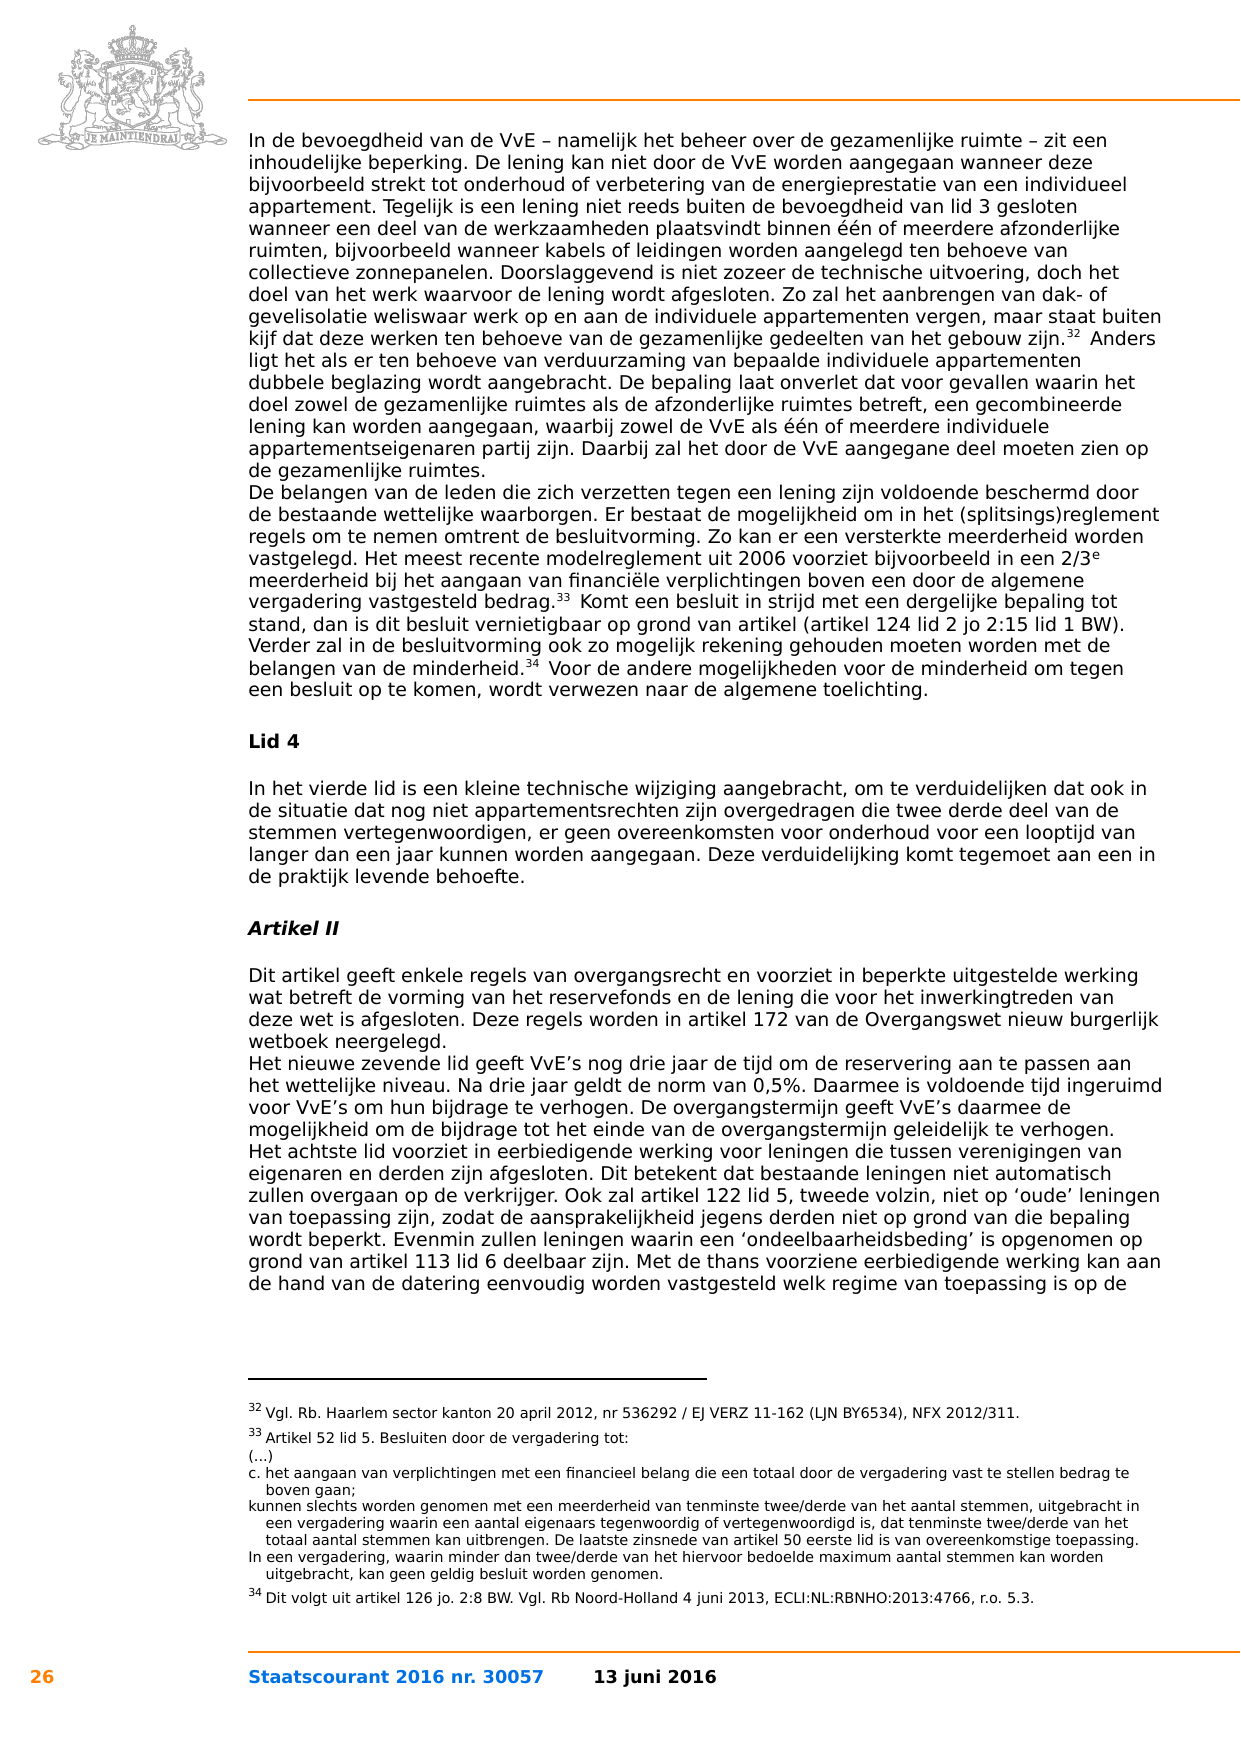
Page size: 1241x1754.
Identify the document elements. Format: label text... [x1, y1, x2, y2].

text Artikel 52 lid 5. Besluiten door de vergadering tot: [248, 1426, 1163, 1448]
text In het vierde lid is een kleine technische wijziging aangebracht, om te verduidelijken dat ook in de situatie dat nog niet appartementsrechten zijn overgedragen die twee derde deel van de stemmen vertegenwoordigen, er geen overeenkomsten voor onderhoud voor een looptijd van langer dan een jaar kunnen worden aangegaan. Deze verduidelijking komt tegemoet aan een in de praktijk levende behoefte. [248, 778, 1163, 888]
text Het achtste lid voorziet in eerbiedigende werking voor leningen die tussen verenigingen van eigenaren en derden zijn afgesloten. Dit betekent dat bestaande leningen niet automatisch zullen overgaan op de verkrijger. Ook zal artikel 122 lid 5, tweede volzin, niet op ‘oude’ leningen van toepassing zijn, zodat de aansprakelijkheid jegens derden niet op grond van die bepaling wordt beperkt. Evenmin zullen leningen waarin een ‘ondeelbaarheidsbeding’ is opgenomen op grond van artikel 113 lid 6 deelbaar zijn. Met de thans voorziene eerbiedigende werking kan aan de hand van de datering eenvoudig worden vastgesteld welk regime van toepassing is op de [248, 1141, 1163, 1295]
subtitle Lid 4 [248, 731, 1163, 753]
text De belangen van de leden die zich verzetten tegen een lening zijn voldoende beschermd door de bestaande wettelijke waarborgen. Er bestaat de mogelijkheid om in het (splitsings)reglement regels om te nemen omtrent de besluitvorming. Zo kan er een versterkte meerderheid worden vastgelegd. Het meest recente modelreglement uit 2006 voorziet bijvoorbeeld in een 2/3e meerderheid bij het aangaan van financiële verplichtingen boven een door de algemene vergadering vastgesteld bedrag. Komt een besluit in strijd met een dergelijke bepaling tot stand, dan is dit besluit vernietigbaar op grond van artikel (artikel 124 lid 2 jo 2:15 lid 1 BW). Verder zal in de besluitvorming ook zo mogelijk rekening gehouden moeten worden met de belangen van de minderheid. Voor de andere mogelijkheden voor de minderheid om tegen een besluit op te komen, wordt verwezen naar de algemene toelichting. [248, 482, 1163, 701]
subtitle Artikel II [248, 918, 1163, 940]
picture [38, 25, 227, 150]
text In een vergadering, waarin minder dan twee/derde van het hiervoor bedoelde maximum aantal stemmen kan worden uitgebracht, kan geen geldig besluit worden genomen. [248, 1549, 1163, 1583]
text Dit volgt uit artikel 126 jo. 2:8 BW. Vgl. Rb Noord-Holland 4 juni 2013, ECLI:NL:RBNHO:2013:4766, r.o. 5.3. [248, 1586, 1163, 1608]
text Vgl. Rb. Haarlem sector kanton 20 april 2012, nr 536292 / EJ VERZ 11-162 (LJN BY6534), NFX 2012/311. [248, 1401, 1163, 1423]
text Dit artikel geeft enkele regels van overgangsrecht en voorziet in beperkte uitgestelde werking wat betreft de vorming van het reservefonds en de lening die voor het inwerkingtreden van deze wet is afgesloten. Deze regels worden in artikel 172 van de Overgangswet nieuw burgerlijk wetboek neergelegd. [248, 965, 1163, 1053]
text (...) [248, 1448, 1163, 1465]
text kunnen slechts worden genomen met een meerderheid van tenminste twee/derde van het aantal stemmen, uitgebracht in een vergadering waarin een aantal eigenaars tegenwoordig of vertegenwoordigd is, dat tenminste twee/derde van het totaal aantal stemmen kan uitbrengen. De laatste zinsnede van artikel 50 eerste lid is van overeenkomstige toepassing. [248, 1498, 1163, 1549]
text In de bevoegdheid van de VvE – namelijk het beheer over de gezamenlijke ruimte – zit een inhoudelijke beperking. De lening kan niet door de VvE worden aangegaan wanneer deze bijvoorbeeld strekt tot onderhoud of verbetering van de energieprestatie van een individueel appartement. Tegelijk is een lening niet reeds buiten de bevoegdheid van lid 3 gesloten wanneer een deel van de werkzaamheden plaatsvindt binnen één of meerdere afzonderlijke ruimten, bijvoorbeeld wanneer kabels of leidingen worden aangelegd ten behoeve van collectieve zonnepanelen. Doorslaggevend is niet zozeer de technische uitvoering, doch het doel van het werk waarvoor de lening wordt afgesloten. Zo zal het aanbrengen van dak- of gevelisolatie weliswaar werk op en aan de individuele appartementen vergen, maar staat buiten kijf dat deze werken ten behoeve van de gezamenlijke gedeelten van het gebouw zijn. Anders ligt het als er ten behoeve van verduurzaming van bepaalde individuele appartementen dubbele beglazing wordt aangebracht. De bepaling laat onverlet dat voor gevallen waarin het doel zowel de gezamenlijke ruimtes als de afzonderlijke ruimtes betreft, een gecombineerde lening kan worden aangegaan, waarbij zowel de VvE als één of meerdere individuele appartementseigenaren partij zijn. Daarbij zal het door de VvE aangegane deel moeten zien op de gezamenlijke ruimtes. [248, 130, 1163, 482]
text Het nieuwe zevende lid geeft VvE’s nog drie jaar de tijd om de reservering aan te passen aan het wettelijke niveau. Na drie jaar geldt de norm van 0,5%. Daarmee is voldoende tijd ingeruimd voor VvE’s om hun bijdrage te verhogen. De overgangstermijn geeft VvE’s daarmee de mogelijkheid om de bijdrage tot het einde van de overgangstermijn geleidelijk te verhogen. [248, 1053, 1163, 1141]
text c. het aangaan van verplichtingen met een financieel belang die een totaal door de vergadering vast te stellen bedrag te boven gaan; [248, 1465, 1163, 1498]
